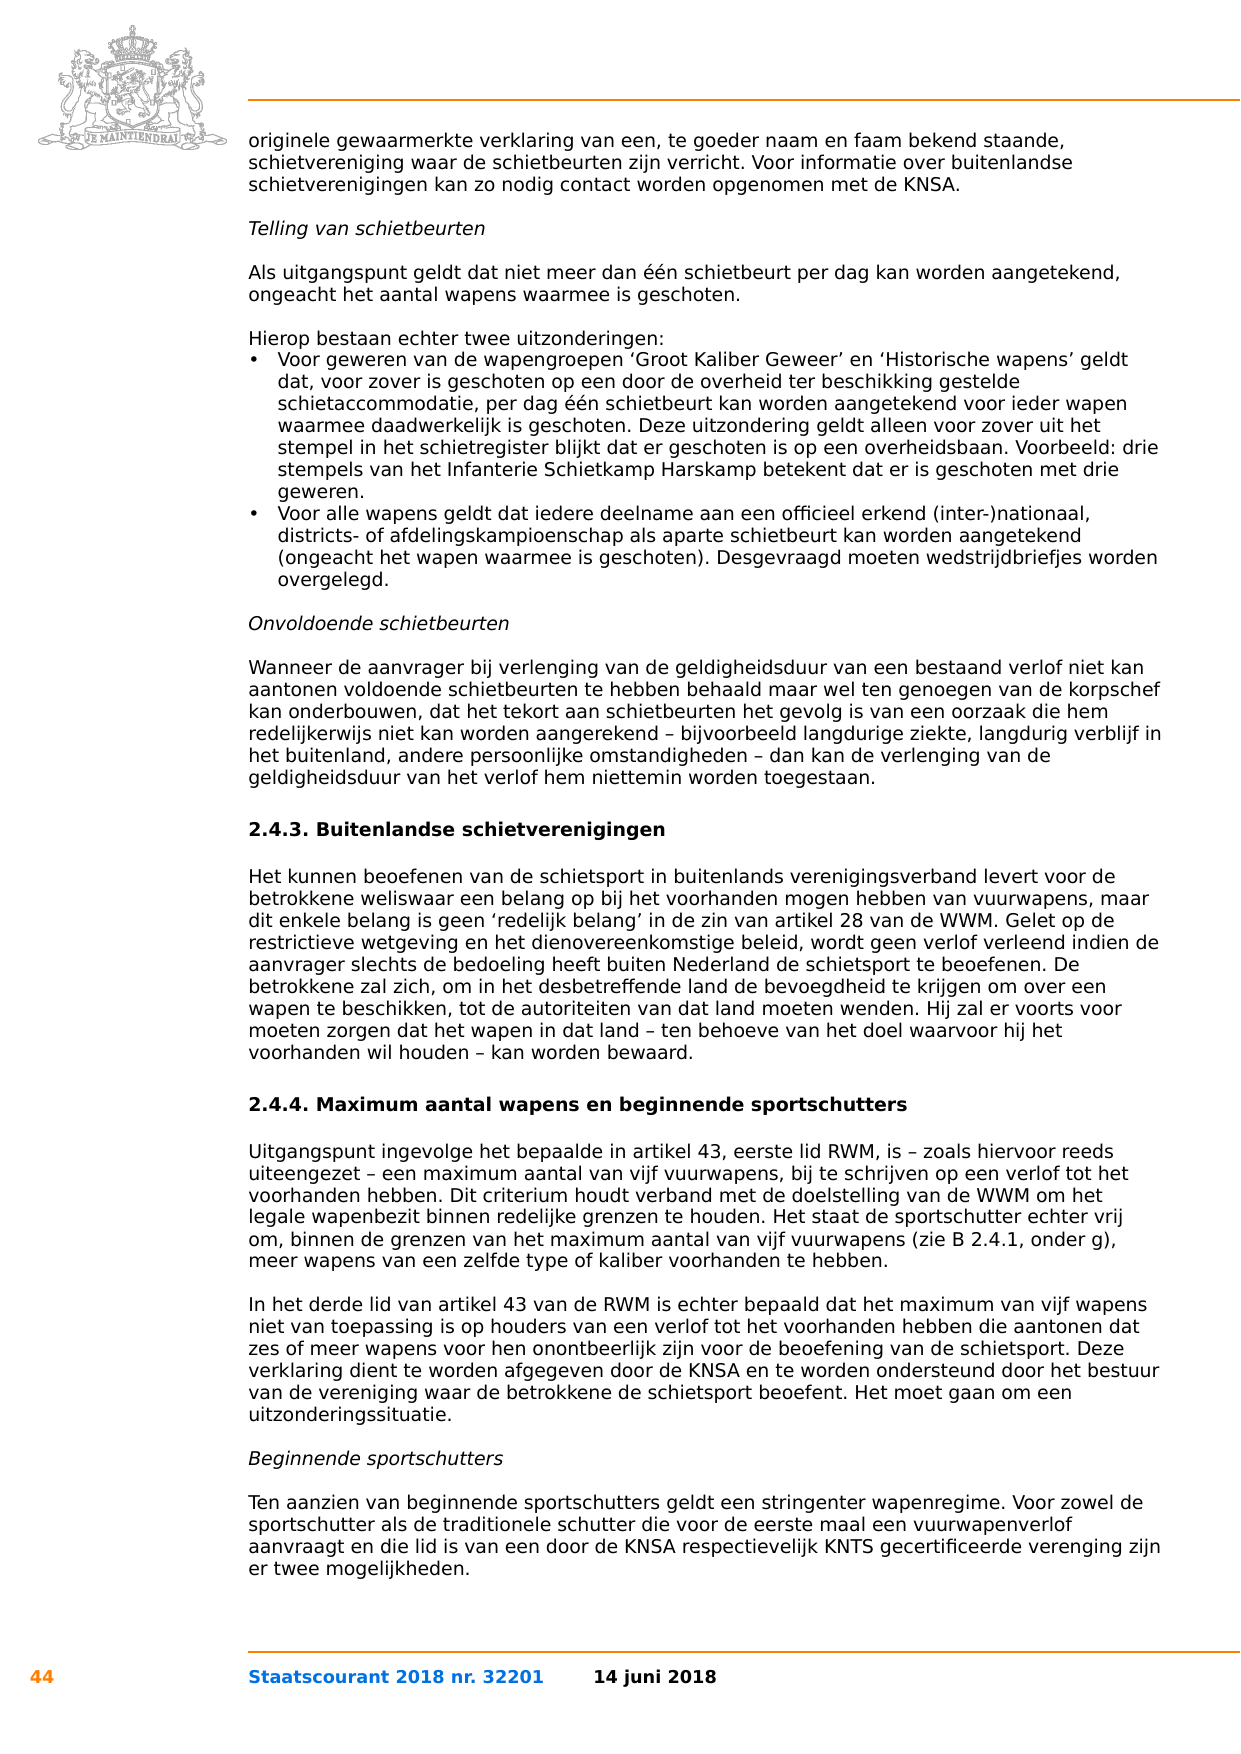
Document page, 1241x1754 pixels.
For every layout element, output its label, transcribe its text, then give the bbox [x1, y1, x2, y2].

text • Voor geweren van de wapengroepen ‘Groot Kaliber Geweer’ en ‘Historische wapens’ geldt dat, voor zover is geschoten op een door de overheid ter beschikking gestelde schietaccommodatie, per dag één schietbeurt kan worden aangetekend voor ieder wapen waarmee daadwerkelijk is geschoten. Deze uitzondering geldt alleen voor zover uit het stempel in het schietregister blijkt dat er geschoten is op een overheidsbaan. Voorbeeld: drie stempels van het Infanterie Schietkamp Harskamp betekent dat er is geschoten met drie geweren. [248, 349, 1163, 503]
subtitle Telling van schietbeurten [248, 218, 1163, 240]
text Ten aanzien van beginnende sportschutters geldt een stringenter wapenregime. Voor zowel de sportschutter als de traditionele schutter die voor de eerste maal een vuurwapenverlof aanvraagt en die lid is van een door de KNSA respectievelijk KNTS gecertificeerde verenging zijn er twee mogelijkheden. [248, 1492, 1163, 1580]
text Het kunnen beoefenen van de schietsport in buitenlands verenigingsverband levert voor de betrokkene weliswaar een belang op bij het voorhanden mogen hebben van vuurwapens, maar dit enkele belang is geen ‘redelijk belang’ in de zin van artikel 28 van de WWM. Gelet op de restrictieve wetgeving en het dienovereenkomstige beleid, wordt geen verlof verleend indien de aanvrager slechts de bedoeling heeft buiten Nederland de schietsport te beoefenen. De betrokkene zal zich, om in het desbetreffende land de bevoegdheid te krijgen om over een wapen te beschikken, tot de autoriteiten van dat land moeten wenden. Hij zal er voorts voor moeten zorgen dat het wapen in dat land – ten behoeve van het doel waarvoor hij het voorhanden wil houden – kan worden bewaard. [248, 866, 1163, 1063]
subtitle 2.4.4. Maximum aantal wapens en beginnende sportschutters [248, 1093, 1163, 1116]
text In het derde lid van artikel 43 van de RWM is echter bepaald dat het maximum van vijf wapens niet van toepassing is op houders van een verlof tot het voorhanden hebben die aantonen dat zes of meer wapens voor hen onontbeerlijk zijn voor de beoefening van de schietsport. Deze verklaring dient te worden afgegeven door de KNSA en te worden ondersteund door het bestuur van de vereniging waar de betrokkene de schietsport beoefent. Het moet gaan om een uitzonderingssituatie. [248, 1294, 1163, 1426]
subtitle Onvoldoende schietbeurten [248, 613, 1163, 635]
picture [38, 25, 227, 150]
text Hierop bestaan echter twee uitzonderingen: [248, 327, 1163, 349]
text • Voor alle wapens geldt dat iedere deelname aan een officieel erkend (inter-)nationaal, districts- of afdelingskampioenschap als aparte schietbeurt kan worden aangetekend (ongeacht het wapen waarmee is geschoten). Desgevraagd moeten wedstrijdbriefjes worden overgelegd. [248, 503, 1163, 591]
text originele gewaarmerkte verklaring van een, te goeder naam en faam bekend staande, schietvereniging waar de schietbeurten zijn verricht. Voor informatie over buitenlandse schietverenigingen kan zo nodig contact worden opgenomen met de KNSA. [248, 130, 1163, 196]
text Als uitgangspunt geldt dat niet meer dan één schietbeurt per dag kan worden aangetekend, ongeacht het aantal wapens waarmee is geschoten. [248, 262, 1163, 306]
subtitle 2.4.3. Buitenlandse schietverenigingen [248, 819, 1163, 841]
text Wanneer de aanvrager bij verlenging van de geldigheidsduur van een bestaand verlof niet kan aantonen voldoende schietbeurten te hebben behaald maar wel ten genoegen van de korpschef kan onderbouwen, dat het tekort aan schietbeurten het gevolg is van een oorzaak die hem redelijkerwijs niet kan worden aangerekend – bijvoorbeeld langdurige ziekte, langdurig verblijf in het buitenland, andere persoonlijke omstandigheden – dan kan de verlenging van de geldigheidsduur van het verlof hem niettemin worden toegestaan. [248, 657, 1163, 789]
subtitle Beginnende sportschutters [248, 1448, 1163, 1470]
text Uitgangspunt ingevolge het bepaalde in artikel 43, eerste lid RWM, is – zoals hiervoor reeds uiteengezet – een maximum aantal van vijf vuurwapens, bij te schrijven op een verlof tot het voorhanden hebben. Dit criterium houdt verband met de doelstelling van de WWM om het legale wapenbezit binnen redelijke grenzen te houden. Het staat de sportschutter echter vrij om, binnen de grenzen van het maximum aantal van vijf vuurwapens (zie B 2.4.1, onder g), meer wapens van een zelfde type of kaliber voorhanden te hebben. [248, 1141, 1163, 1272]
